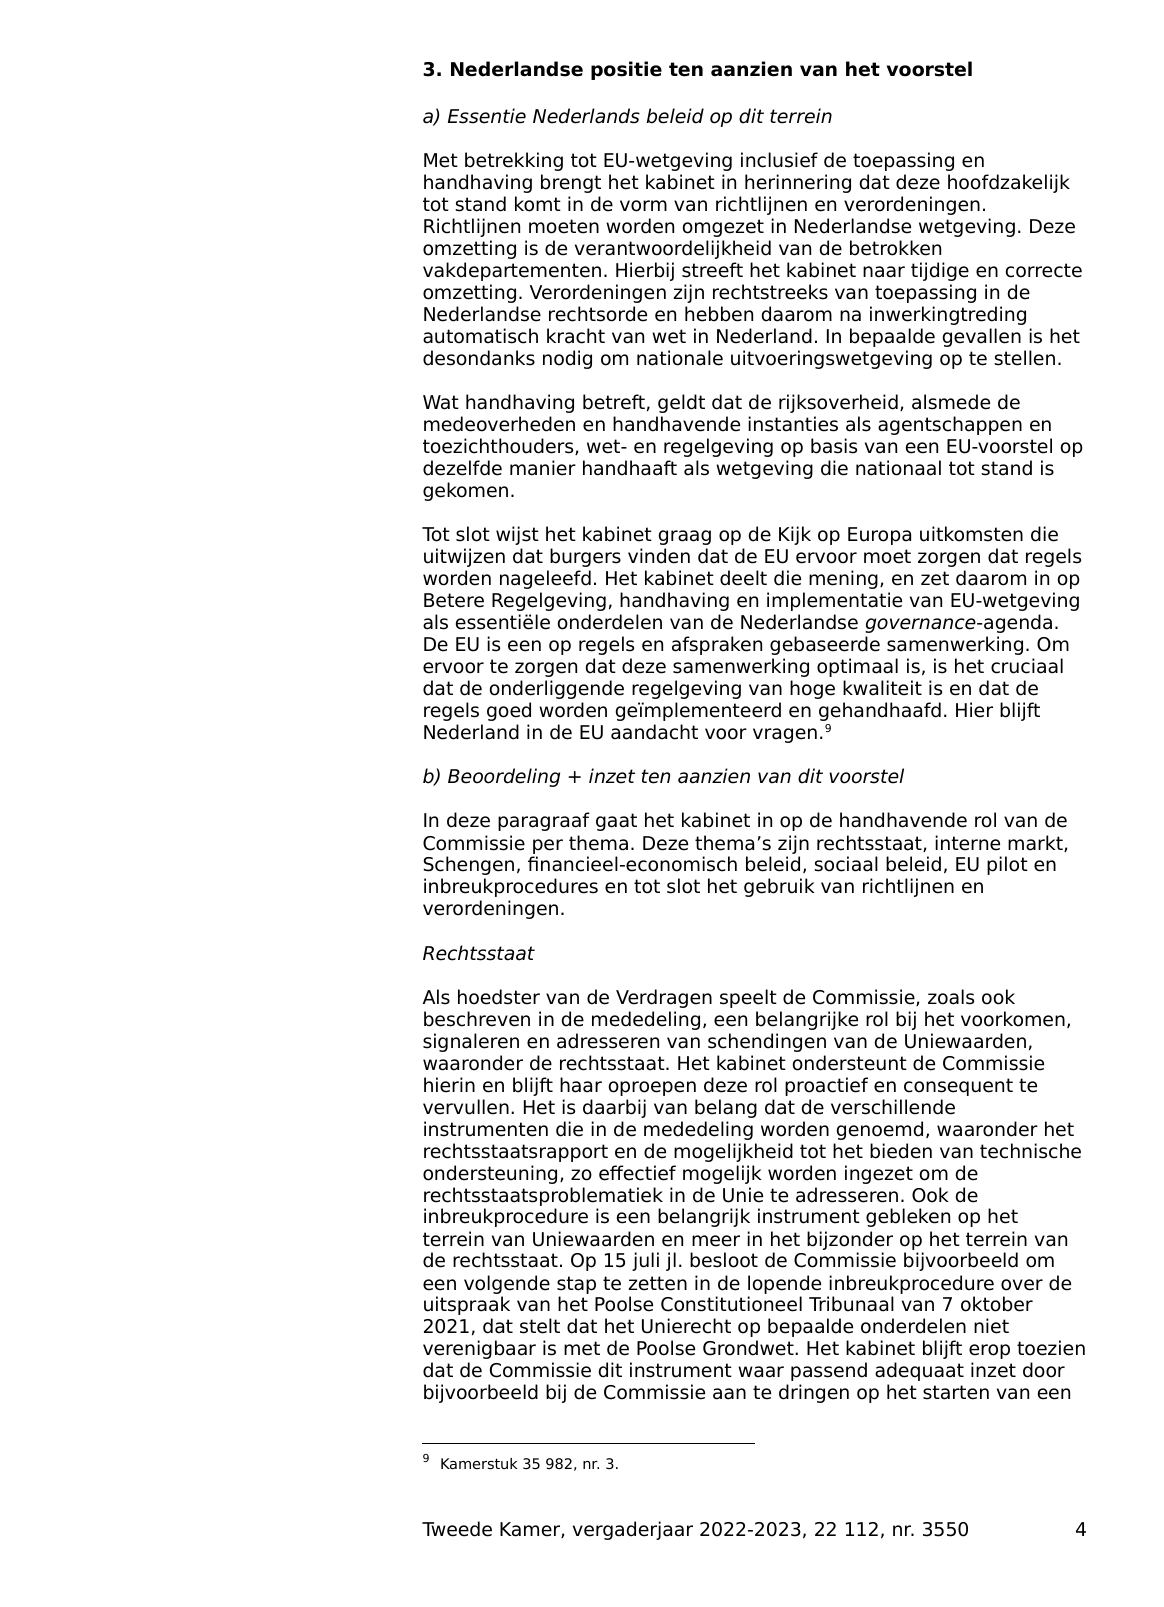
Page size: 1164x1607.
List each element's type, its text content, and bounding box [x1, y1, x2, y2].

text Met betrekking tot EU-wetgeving inclusief de toepassing en handhaving brengt het kabinet in herinnering dat deze hoofdzakelijk tot stand komt in de vorm van richtlijnen en verordeningen. Richtlijnen moeten worden omgezet in Nederlandse wetgeving. Deze omzetting is de verantwoordelijkheid van de betrokken vakdepartementen. Hierbij streeft het kabinet naar tijdige en correcte omzetting. Verordeningen zijn rechtstreeks van toepassing in de Nederlandse rechtsorde en hebben daarom na inwerkingtreding automatisch kracht van wet in Nederland. In bepaalde gevallen is het desondanks nodig om nationale uitvoeringswetgeving op te stellen. [422, 150, 1087, 370]
text Tot slot wijst het kabinet graag op de Kijk op Europa uitkomsten die uitwijzen dat burgers vinden dat de EU ervoor moet zorgen dat regels worden nageleefd. Het kabinet deelt die mening, en zet daarom in op Betere Regelgeving, handhaving en implementatie van EU-wetgeving als essentiële onderdelen van de Nederlandse governance-agenda. De EU is een op regels en afspraken gebaseerde samenwerking. Om ervoor te zorgen dat deze samenwerking optimaal is, is het cruciaal dat de onderliggende regelgeving van hoge kwaliteit is en dat de regels goed worden geïmplementeerd en gehandhaafd. Hier blijft Nederland in de EU aandacht voor vragen. [422, 524, 1087, 744]
subtitle 3. Nederlandse positie ten aanzien van het voorstel [422, 59, 1087, 81]
subtitle Rechtsstaat [422, 942, 1087, 964]
subtitle a) Essentie Nederlands beleid op dit terrein [422, 106, 1087, 128]
text In deze paragraaf gaat het kabinet in op de handhavende rol van de Commissie per thema. Deze thema’s zijn rechtsstaat, interne markt, Schengen, financieel-economisch beleid, sociaal beleid, EU pilot en inbreukprocedures en tot slot het gebruik van richtlijnen en verordeningen. [422, 810, 1087, 920]
text Kamerstuk 35 982, nr. 3. [422, 1452, 1087, 1474]
text Wat handhaving betreft, geldt dat de rijksoverheid, alsmede de medeoverheden en handhavende instanties als agentschappen en toezichthouders, wet- en regelgeving op basis van een EU-voorstel op dezelfde manier handhaaft als wetgeving die nationaal tot stand is gekomen. [422, 392, 1087, 502]
text Als hoedster van de Verdragen speelt de Commissie, zoals ook beschreven in de mededeling, een belangrijke rol bij het voorkomen, signaleren en adresseren van schendingen van de Uniewaarden, waaronder de rechtsstaat. Het kabinet ondersteunt de Commissie hierin en blijft haar oproepen deze rol proactief en consequent te vervullen. Het is daarbij van belang dat de verschillende instrumenten die in de mededeling worden genoemd, waaronder het rechtsstaatsrapport en de mogelijkheid tot het bieden van technische ondersteuning, zo effectief mogelijk worden ingezet om de rechtsstaatsproblematiek in de Unie te adresseren. Ook de inbreukprocedure is een belangrijk instrument gebleken op het terrein van Uniewaarden en meer in het bijzonder op het terrein van de rechtsstaat. Op 15 juli jl. besloot de Commissie bijvoorbeeld om een volgende stap te zetten in de lopende inbreukprocedure over de uitspraak van het Poolse Constitutioneel Tribunaal van 7 oktober 2021, dat stelt dat het Unierecht op bepaalde onderdelen niet verenigbaar is met de Poolse Grondwet. Het kabinet blijft erop toezien dat de Commissie dit instrument waar passend adequaat inzet door bijvoorbeeld bij de Commissie aan te dringen op het starten van een [422, 987, 1087, 1404]
subtitle b) Beoordeling + inzet ten aanzien van dit voorstel [422, 766, 1087, 788]
